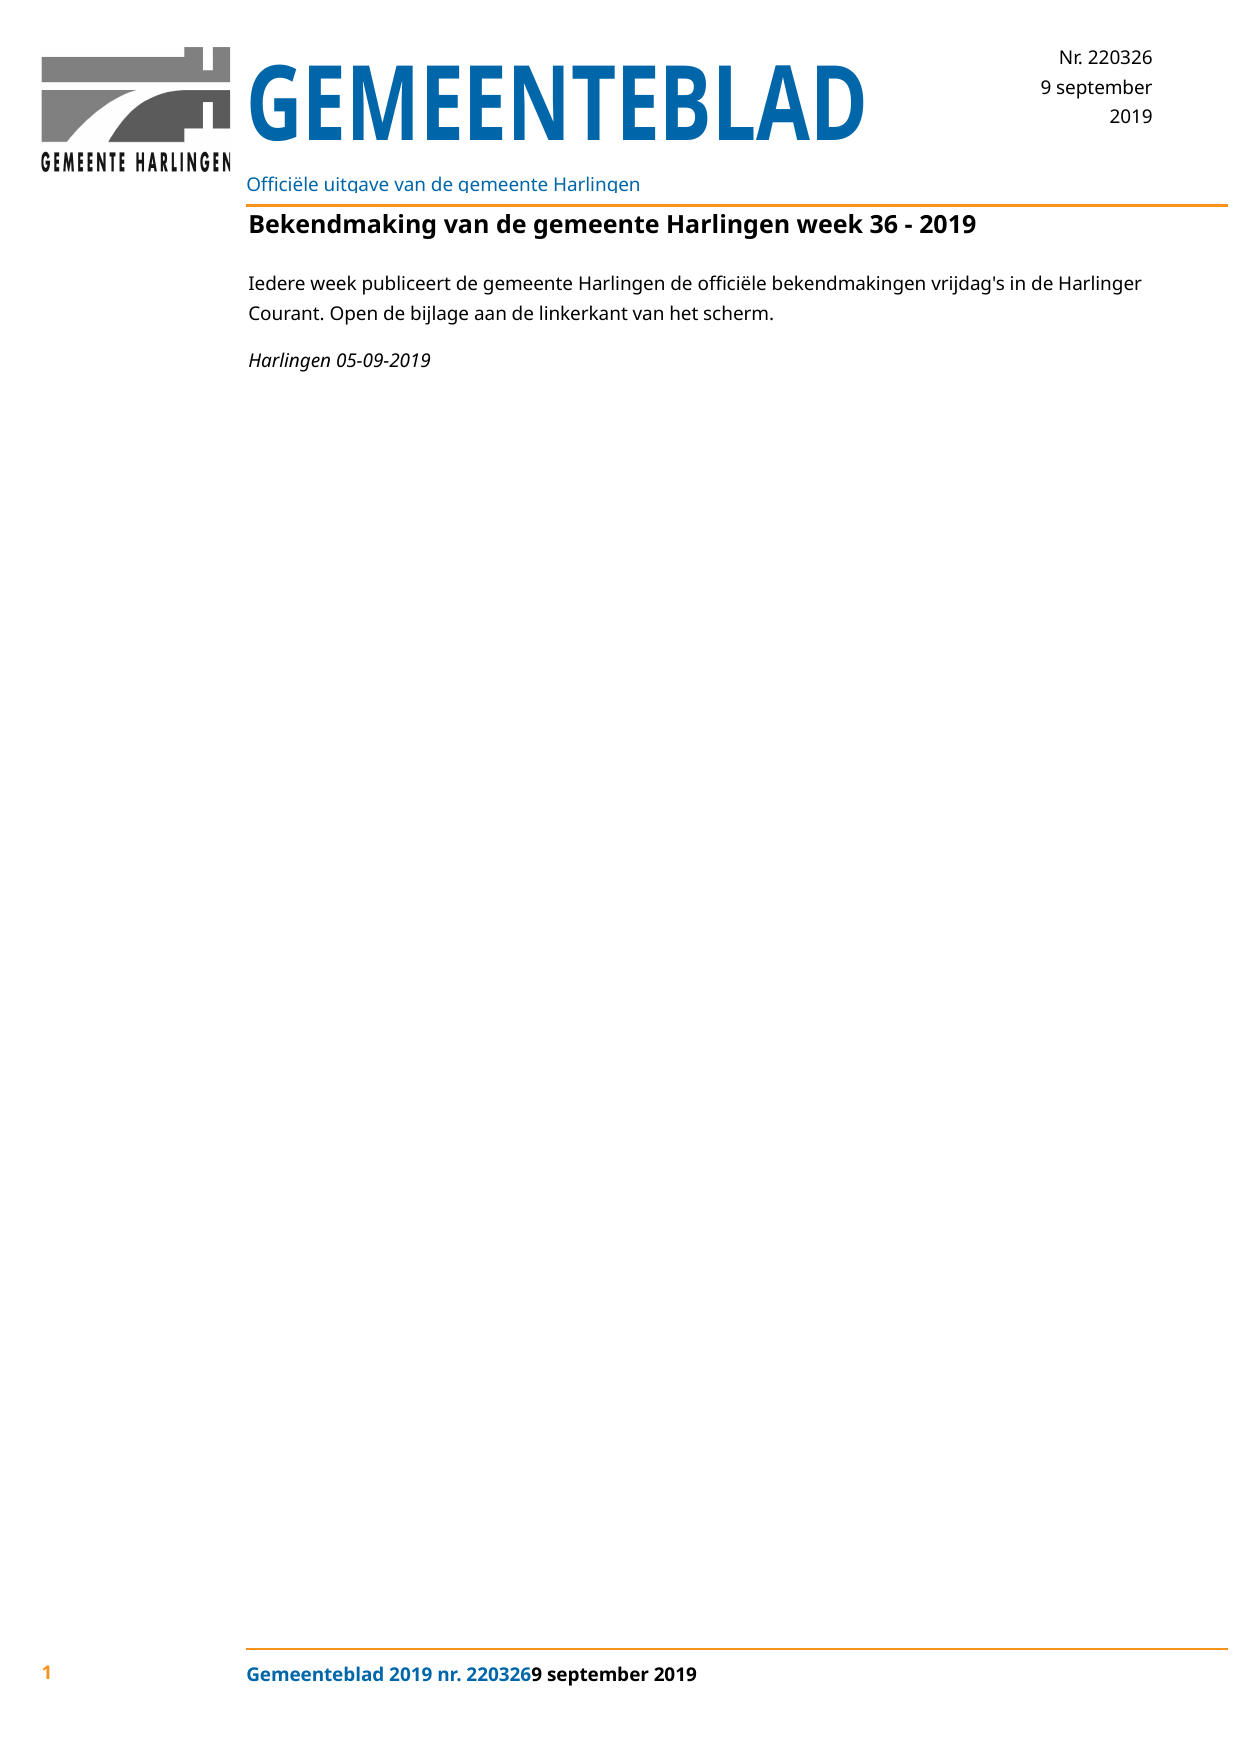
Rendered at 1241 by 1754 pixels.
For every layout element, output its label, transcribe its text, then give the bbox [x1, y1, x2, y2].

text Bekendmaking van de gemeente Harlingen week 36 - 2019 [248, 207, 1152, 241]
text Iedere week publiceert de gemeente Harlingen de officiële bekendmakingen vrijdag's in de Harlinger Courant. Open de bijlage aan de linkerkant van het scherm. [248, 270, 1152, 326]
text Harlingen 05-09-2019 [248, 348, 1152, 373]
picture [41, 47, 231, 172]
